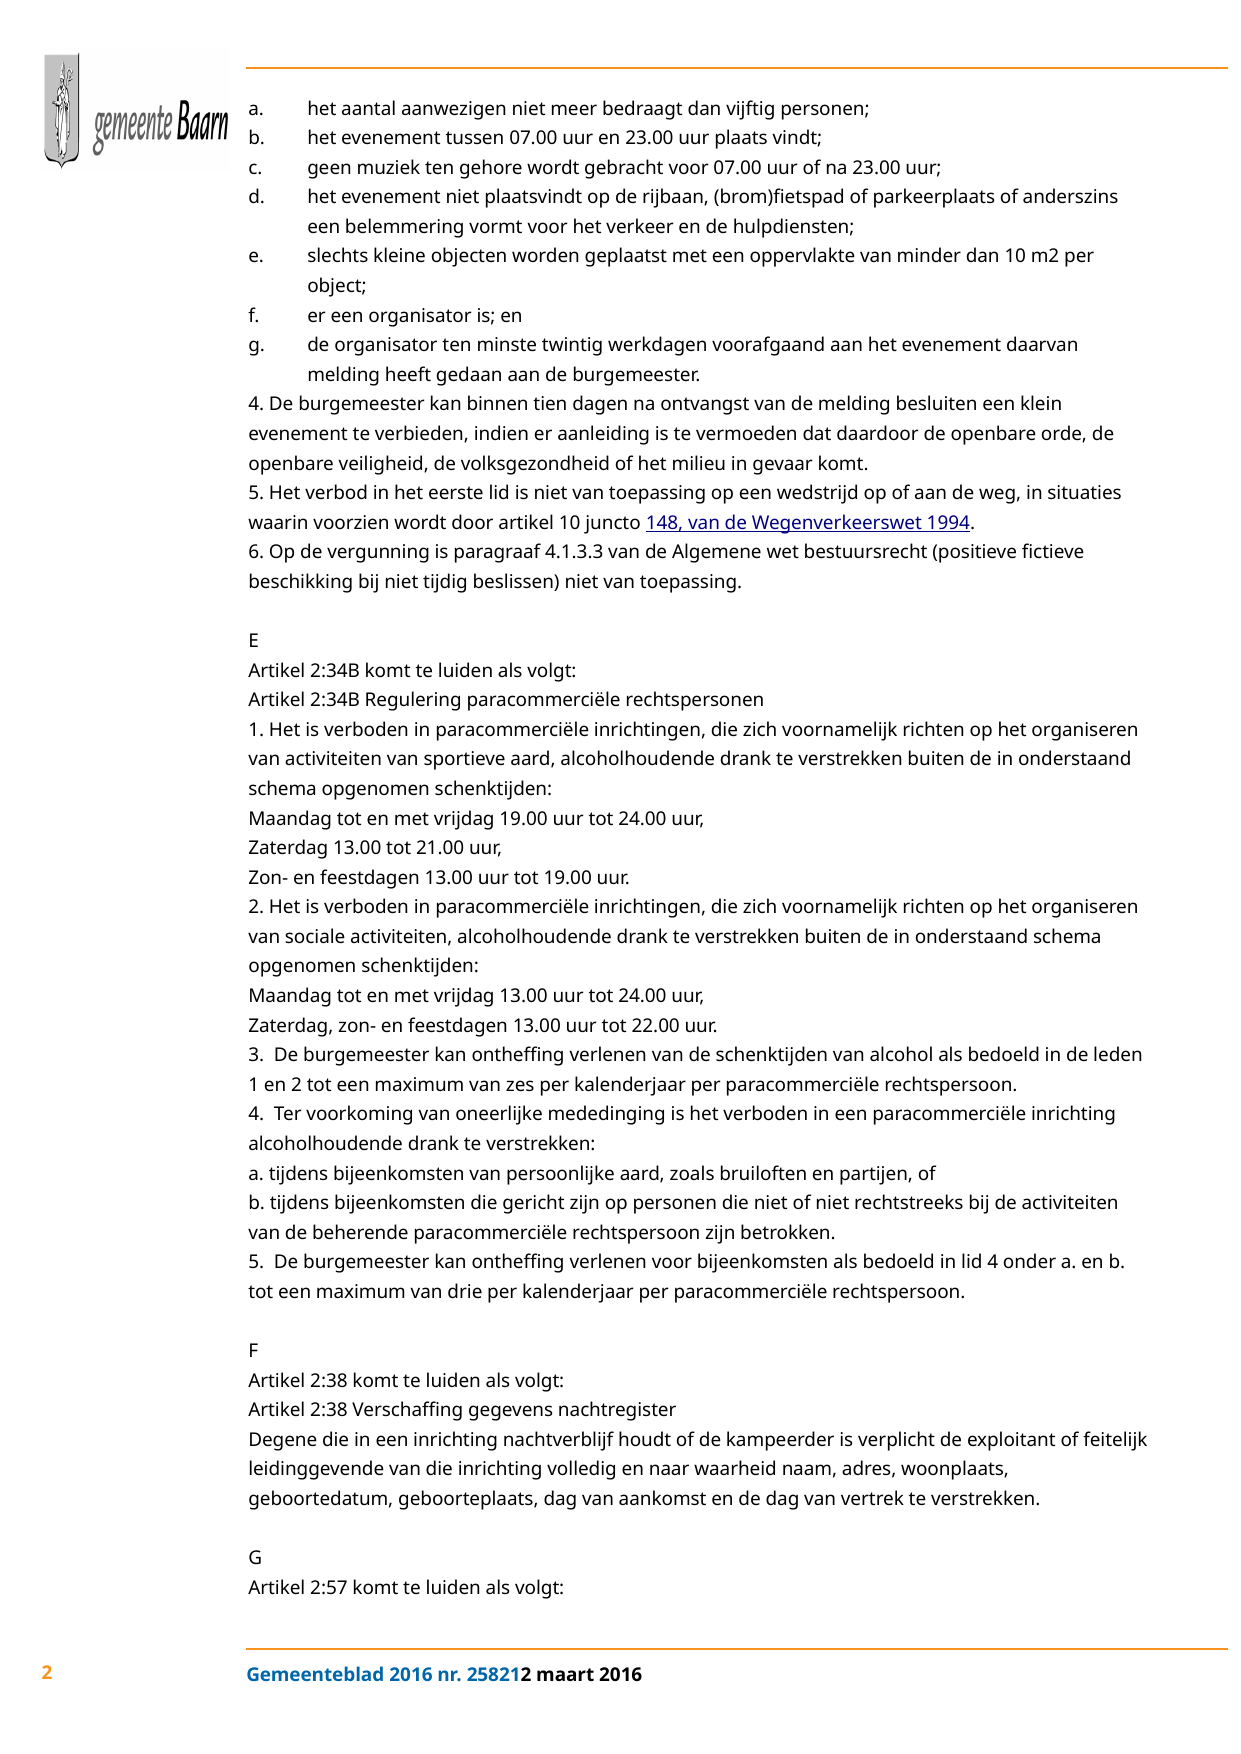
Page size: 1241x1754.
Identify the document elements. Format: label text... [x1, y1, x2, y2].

text Artikel 2:34B komt te luiden als volgt: [248, 657, 1152, 683]
list het evenement niet plaatsvindt op de rijbaan, (brom)fietspad of parkeerplaats of anderszins een belemmering vormt voor het verkeer en de hulpdiensten; [248, 183, 1152, 239]
text Artikel 2:57 komt te luiden als volgt: [248, 1574, 1152, 1600]
text 5. De burgemeester kan ontheffing verlenen voor bijeenkomsten als bedoeld in lid 4 onder a. en b. tot een maximum van drie per kalenderjaar per paracommerciële rechtspersoon. [248, 1248, 1152, 1304]
list geen muziek ten gehore wordt gebracht voor 07.00 uur of na 23.00 uur; [248, 154, 1152, 180]
text Degene die in een inrichting nachtverblijf houdt of de kampeerder is verplicht de exploitant of feitelijk leidinggevende van die inrichting volledig en naar waarheid naam, adres, woonplaats, geboortedatum, geboorteplaats, dag van aankomst en de dag van vertrek te verstrekken. [248, 1426, 1152, 1511]
text 4. Ter voorkoming van oneerlijke mededinging is het verboden in een paracommerciële inrichting alcoholhoudende drank te verstrekken: [248, 1101, 1152, 1156]
text E [248, 627, 1152, 653]
text Zon- en feestdagen 13.00 uur tot 19.00 uur. [248, 864, 1152, 890]
text a. tijdens bijeenkomsten van persoonlijke aard, zoals bruiloften en partijen, of [248, 1160, 1152, 1186]
text 1. Het is verboden in paracommerciële inrichtingen, die zich voornamelijk richten op het organiseren van activiteiten van sportieve aard, alcoholhoudende drank te verstrekken buiten de in onderstaand schema opgenomen schenktijden: [248, 716, 1152, 801]
list de organisator ten minste twintig werkdagen voorafgaand aan het evenement daarvan melding heeft gedaan aan de burgemeester. [248, 331, 1152, 387]
text Zaterdag, zon- en feestdagen 13.00 uur tot 22.00 uur. [248, 1012, 1152, 1038]
text F [248, 1337, 1152, 1363]
text Artikel 2:38 komt te luiden als volgt: [248, 1367, 1152, 1393]
text G [248, 1544, 1152, 1570]
text 4. De burgemeester kan binnen tien dagen na ontvangst van de melding besluiten een klein evenement te verbieden, indien er aanleiding is te vermoeden dat daardoor de openbare orde, de openbare veiligheid, de volksgezondheid of het milieu in gevaar komt. [248, 391, 1152, 476]
picture [41, 47, 231, 172]
list slechts kleine objecten worden geplaatst met een oppervlakte van minder dan 10 m2 per object; [248, 243, 1152, 298]
text 6. Op de vergunning is paragraaf 4.1.3.3 van de Algemene wet bestuursrecht (positieve fictieve beschikking bij niet tijdig beslissen) niet van toepassing. [248, 538, 1152, 594]
list het evenement tussen 07.00 uur en 23.00 uur plaats vindt; [248, 124, 1152, 150]
text 5. Het verbod in het eerste lid is niet van toepassing op een wedstrijd op of aan de weg, in situaties waarin voorzien wordt door artikel 10 juncto 148, van de Wegenverkeerswet 1994. [248, 479, 1152, 535]
list er een organisator is; en [248, 302, 1152, 328]
text Maandag tot en met vrijdag 13.00 uur tot 24.00 uur, [248, 982, 1152, 1008]
text b. tijdens bijeenkomsten die gericht zijn op personen die niet of niet rechtstreeks bij de activiteiten van de beherende paracommerciële rechtspersoon zijn betrokken. [248, 1189, 1152, 1245]
text 3. De burgemeester kan ontheffing verlenen van de schenktijden van alcohol als bedoeld in de leden 1 en 2 tot een maximum van zes per kalenderjaar per paracommerciële rechtspersoon. [248, 1041, 1152, 1097]
list het aantal aanwezigen niet meer bedraagt dan vijftig personen; [248, 95, 1152, 121]
text Zaterdag 13.00 tot 21.00 uur, [248, 834, 1152, 860]
text Artikel 2:38 Verschaffing gegevens nachtregister [248, 1396, 1152, 1422]
text Maandag tot en met vrijdag 19.00 uur tot 24.00 uur, [248, 805, 1152, 831]
text Artikel 2:34B Regulering paracommerciële rechtspersonen [248, 686, 1152, 712]
text 2. Het is verboden in paracommerciële inrichtingen, die zich voornamelijk richten op het organiseren van sociale activiteiten, alcoholhoudende drank te verstrekken buiten de in onderstaand schema opgenomen schenktijden: [248, 893, 1152, 978]
